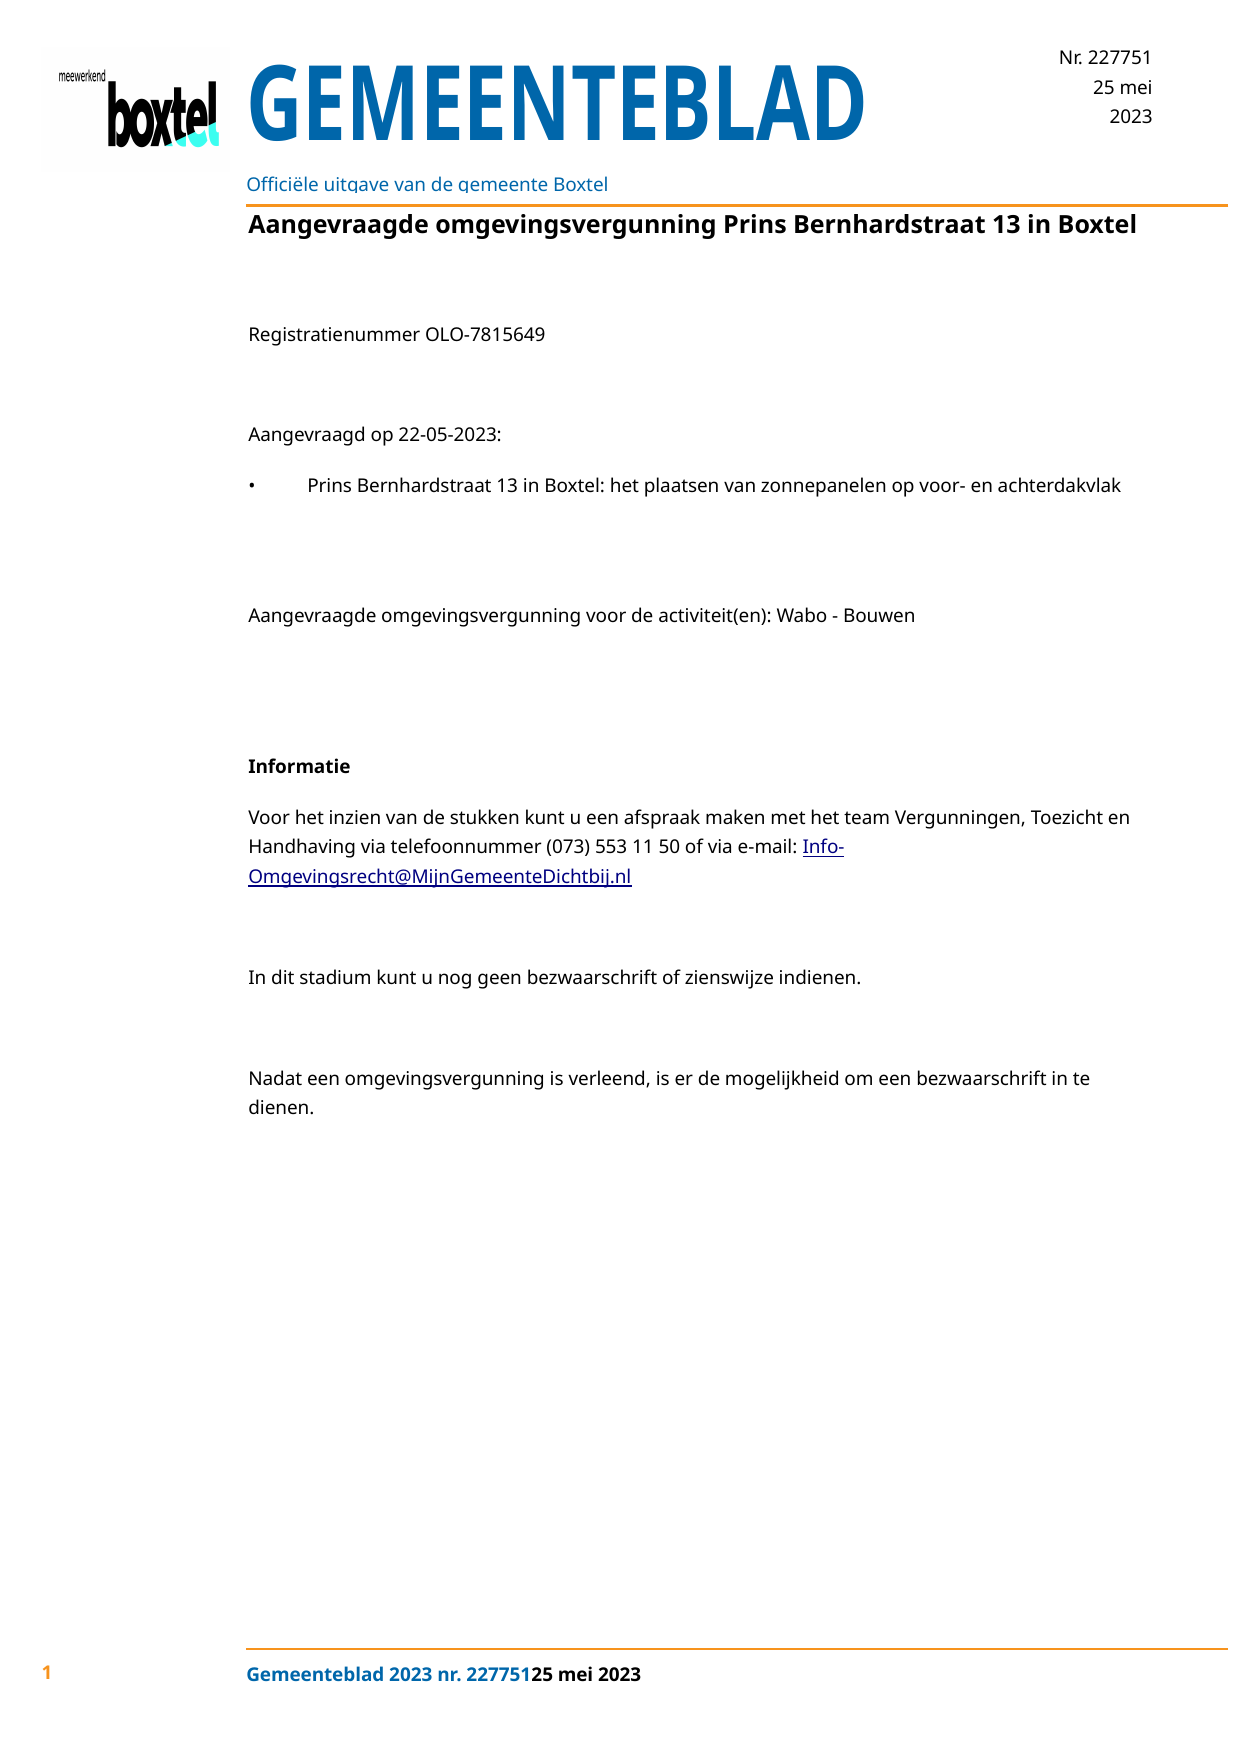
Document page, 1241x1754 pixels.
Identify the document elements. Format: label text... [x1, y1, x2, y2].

text Aangevraagde omgevingsvergunning voor de activiteit(en): Wabo - Bouwen [248, 602, 1152, 628]
text Aangevraagde omgevingsvergunning Prins Bernhardstraat 13 in Boxtel [248, 207, 1152, 241]
picture [41, 47, 231, 172]
text Aangevraagd op 22-05-2023: [248, 422, 1152, 447]
list Prins Bernhardstraat 13 in Boxtel: het plaatsen van zonnepanelen op voor- en achterdakvlak [248, 472, 1152, 498]
text Informatie [248, 754, 1152, 779]
text In dit stadium kunt u nog geen bezwaarschrift of zienswijze indienen. [248, 964, 1152, 990]
text Voor het inzien van de stukken kunt u een afspraak maken met het team Vergunningen, Toezicht en Handhaving via telefoonnummer (073) 553 11 50 of via e-mail: Info-Omgevingsrecht@MijnGemeenteDichtbij.nl [248, 804, 1152, 889]
text Nadat een omgevingsvergunning is verleend, is er de mogelijkheid om een bezwaarschrift in te dienen. [248, 1065, 1152, 1120]
text Registratienummer OLO-7815649 [248, 321, 1152, 346]
